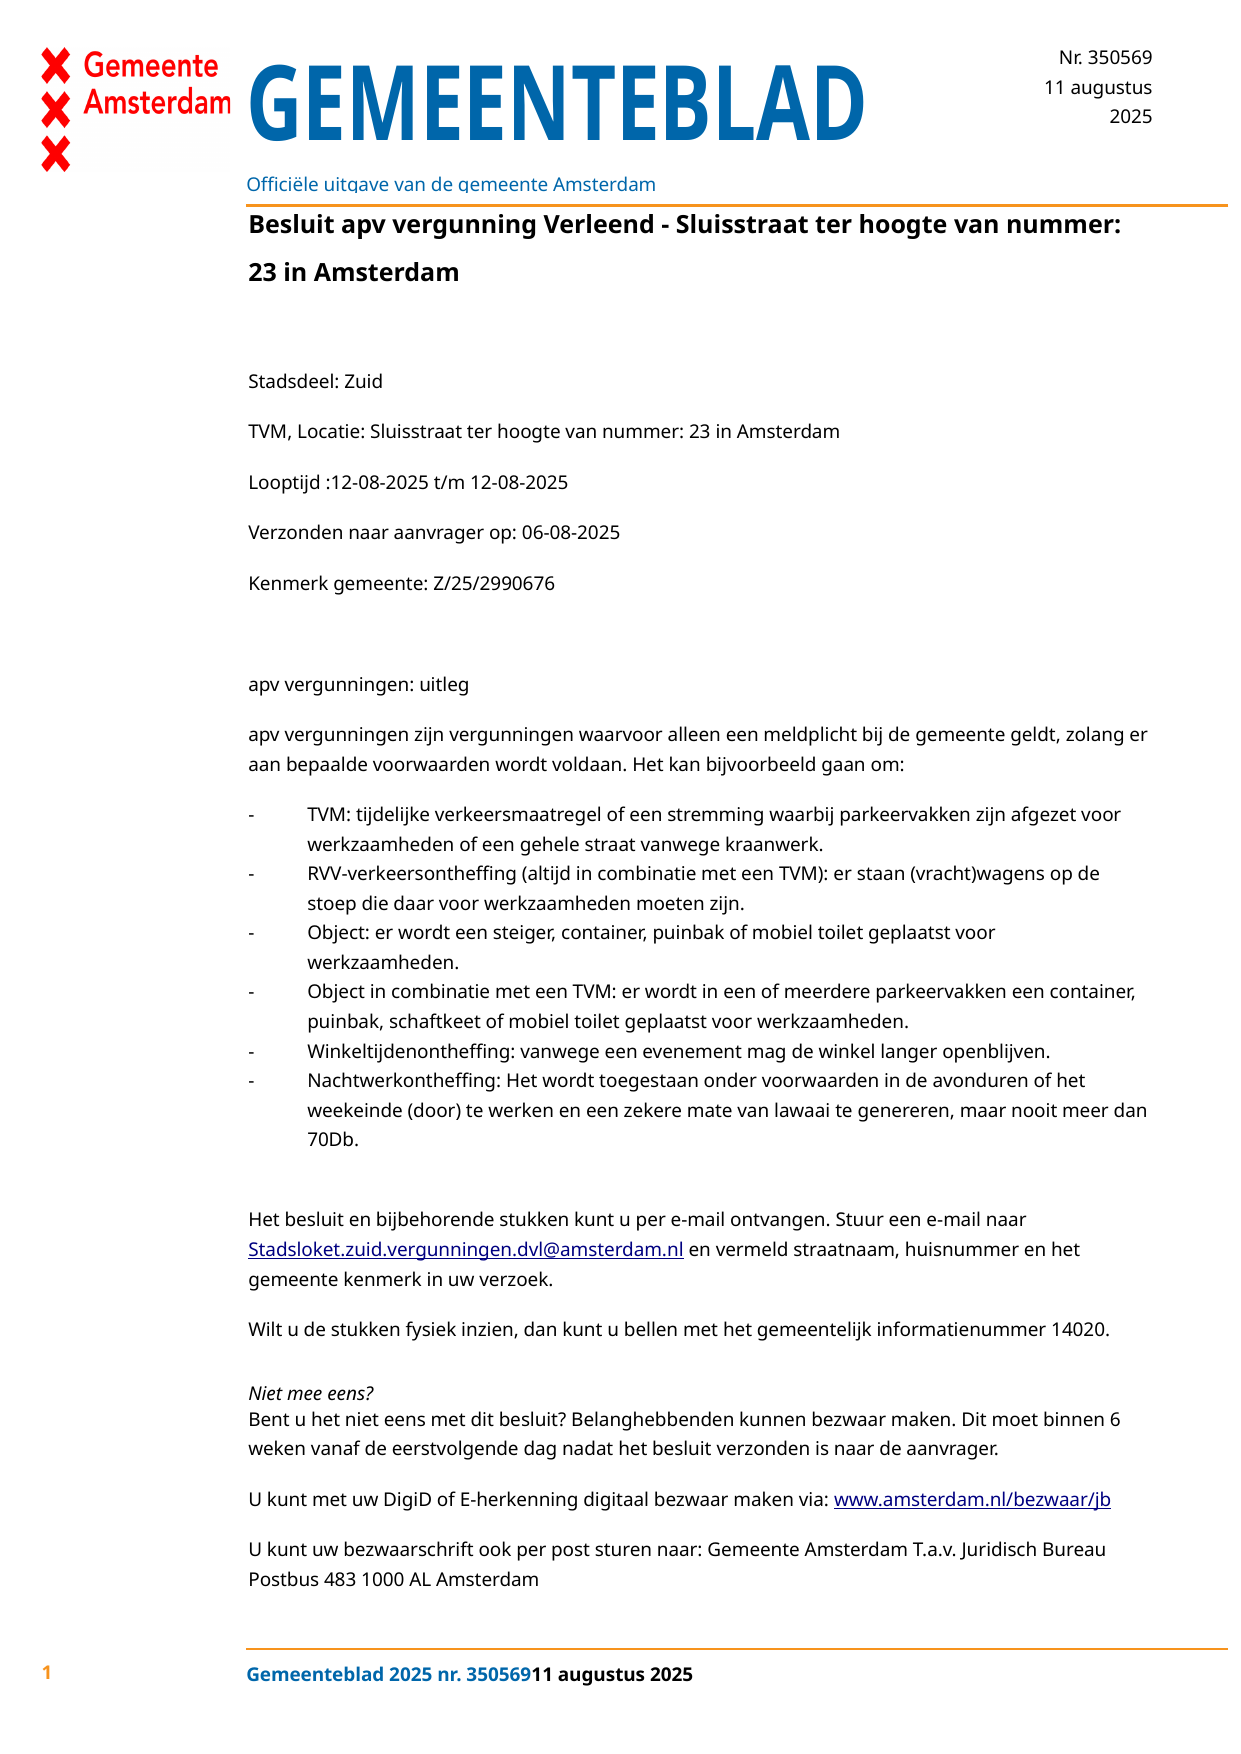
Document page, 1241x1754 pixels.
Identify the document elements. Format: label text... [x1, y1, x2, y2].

list Nachtwerkontheffing: Het wordt toegestaan onder voorwaarden in de avonduren of het weekeinde (door) te werken en een zekere mate van lawaai te genereren, maar nooit meer dan 70Db. [248, 1067, 1152, 1152]
text Wilt u de stukken fysiek inzien, dan kunt u bellen met het gemeentelijk informatienummer 14020. [248, 1316, 1152, 1342]
text Niet mee eens? [248, 1380, 1152, 1406]
text TVM, Locatie: Sluisstraat ter hoogte van nummer: 23 in Amsterdam [248, 419, 1152, 444]
text apv vergunningen: uitleg [248, 671, 1152, 697]
text Kenmerk gemeente: Z/25/2990676 [248, 570, 1152, 596]
text apv vergunningen zijn vergunningen waarvoor alleen een meldplicht bij de gemeente geldt, zolang er aan bepaalde voorwaarden wordt voldaan. Het kan bijvoorbeeld gaan om: [248, 721, 1152, 777]
picture [41, 47, 231, 172]
text U kunt uw bezwaarschrift ook per post sturen naar: Gemeente Amsterdam T.a.v. Juridisch Bureau Postbus 483 1000 AL Amsterdam [248, 1536, 1152, 1592]
text Bent u het niet eens met dit besluit? Belanghebbenden kunnen bezwaar maken. Dit moet binnen 6 weken vanaf de eerstvolgende dag nadat het besluit verzonden is naar de aanvrager. [248, 1406, 1152, 1461]
list Object: er wordt een steiger, container, puinbak of mobiel toilet geplaatst voor werkzaamheden. [248, 919, 1152, 975]
text Stadsdeel: Zuid [248, 368, 1152, 394]
text Het besluit en bijbehorende stukken kunt u per e-mail ontvangen. Stuur een e-mail naar Stadsloket.zuid.vergunningen.dvl@amsterdam.nl en vermeld straatnaam, huisnummer en het gemeente kenmerk in uw verzoek. [248, 1207, 1152, 1292]
list Winkeltijdenontheffing: vanwege een evenement mag de winkel langer openblijven. [248, 1038, 1152, 1064]
text Besluit apv vergunning Verleend - Sluisstraat ter hoogte van nummer: 23 in Amsterdam [248, 207, 1152, 288]
list TVM: tijdelijke verkeersmaatregel of een stremming waarbij parkeervakken zijn afgezet voor werkzaamheden of een gehele straat vanwege kraanwerk. [248, 801, 1152, 857]
text Verzonden naar aanvrager op: 06-08-2025 [248, 519, 1152, 545]
text U kunt met uw DigiD of E-herkenning digitaal bezwaar maken via: www.amsterdam.nl/bezwaar/jb [248, 1486, 1152, 1512]
text Looptijd :12-08-2025 t/m 12-08-2025 [248, 469, 1152, 495]
list RVV-verkeersontheffing (altijd in combinatie met een TVM): er staan (vracht)wagens op de stoep die daar voor werkzaamheden moeten zijn. [248, 860, 1152, 916]
list Object in combinatie met een TVM: er wordt in een of meerdere parkeervakken een container, puinbak, schaftkeet of mobiel toilet geplaatst voor werkzaamheden. [248, 979, 1152, 1034]
